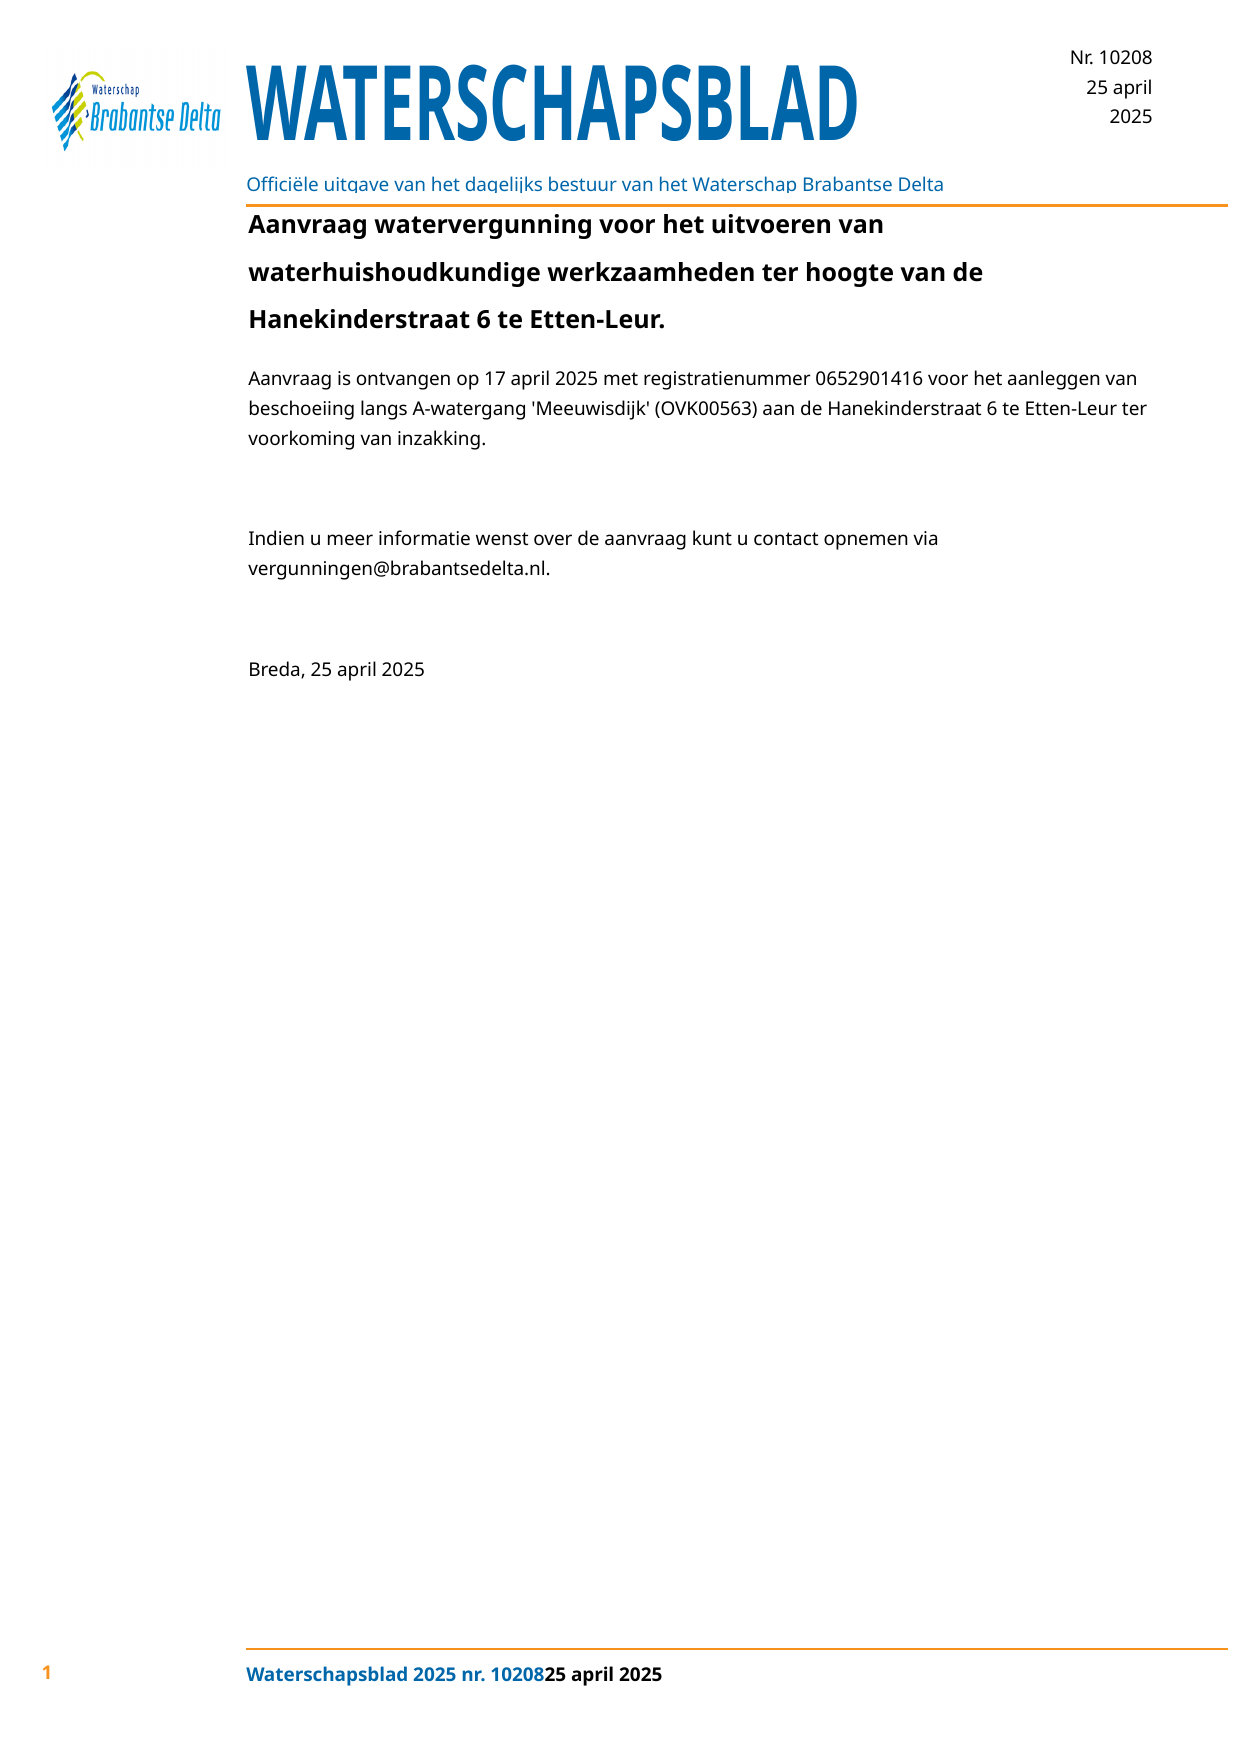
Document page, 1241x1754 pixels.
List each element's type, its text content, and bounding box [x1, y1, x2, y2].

text Aanvraag is ontvangen op 17 april 2025 met registratienummer 0652901416 voor het aanleggen van beschoeiing langs A-watergang 'Meeuwisdijk' (OVK00563) aan de Hanekinderstraat 6 te Etten-Leur ter voorkoming van inzakking. [248, 366, 1152, 450]
text Breda, 25 april 2025 [248, 656, 1152, 682]
picture [41, 47, 231, 172]
text Indien u meer informatie wenst over de aanvraag kunt u contact opnemen via vergunningen@brabantsedelta.nl. [248, 526, 1152, 581]
text Aanvraag watervergunning voor het uitvoeren van waterhuishoudkundige werkzaamheden ter hoogte van de Hanekinderstraat 6 te Etten-Leur. [248, 207, 1152, 336]
